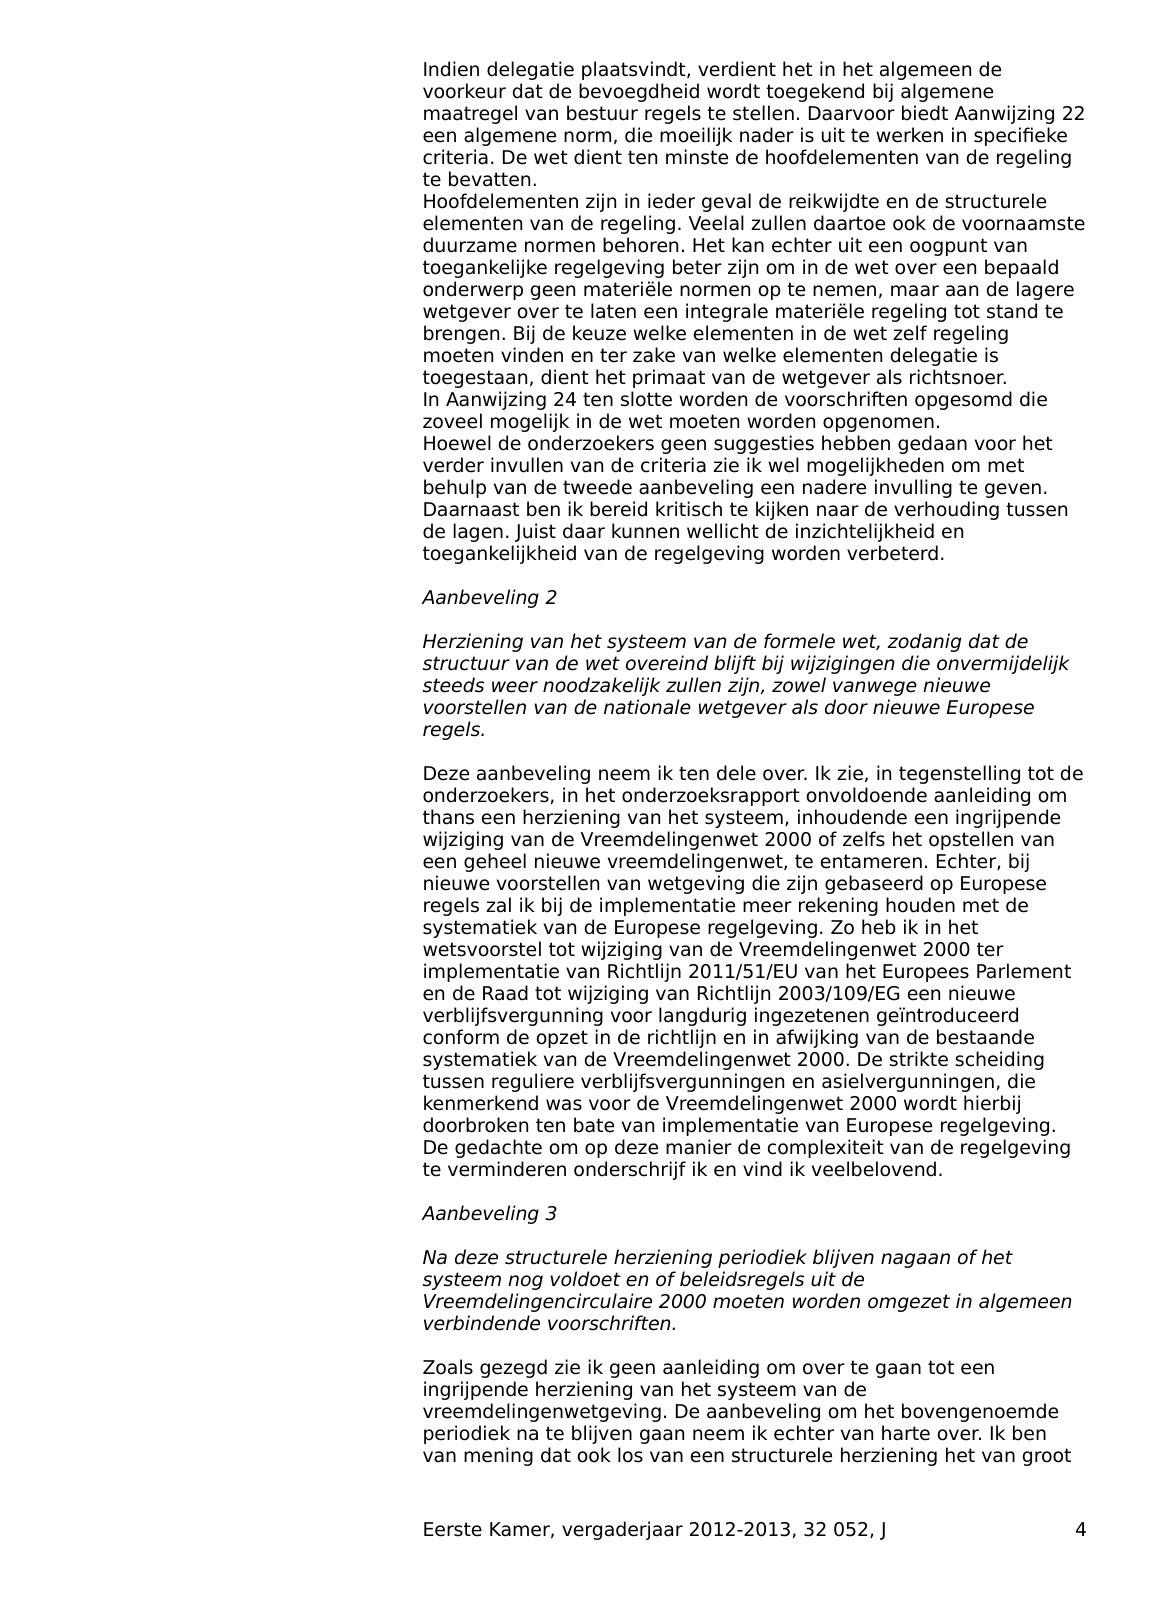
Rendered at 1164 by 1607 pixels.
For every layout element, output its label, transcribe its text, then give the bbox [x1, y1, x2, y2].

text Zoals gezegd zie ik geen aanleiding om over te gaan tot een ingrijpende herziening van het systeem van de vreemdelingenwetgeving. De aanbeveling om het bovengenoemde periodiek na te blijven gaan neem ik echter van harte over. Ik ben van mening dat ook los van een structurele herziening het van groot [422, 1357, 1087, 1467]
text Hoofdelementen zijn in ieder geval de reikwijdte en de structurele elementen van de regeling. Veelal zullen daartoe ook de voornaamste duurzame normen behoren. Het kan echter uit een oogpunt van toegankelijke regelgeving beter zijn om in de wet over een bepaald onderwerp geen materiële normen op te nemen, maar aan de lagere wetgever over te laten een integrale materiële regeling tot stand te brengen. Bij de keuze welke elementen in de wet zelf regeling moeten vinden en ter zake van welke elementen delegatie is toegestaan, dient het primaat van de wetgever als richtsnoer. [422, 191, 1087, 389]
text Indien delegatie plaatsvindt, verdient het in het algemeen de voorkeur dat de bevoegdheid wordt toegekend bij algemene maatregel van bestuur regels te stellen. Daarvoor biedt Aanwijzing 22 een algemene norm, die moeilijk nader is uit te werken in specifieke criteria. De wet dient ten minste de hoofdelementen van de regeling te bevatten. [422, 59, 1087, 191]
text In Aanwijzing 24 ten slotte worden de voorschriften opgesomd die zoveel mogelijk in de wet moeten worden opgenomen. [422, 389, 1087, 433]
subtitle Aanbeveling 3 [422, 1203, 1087, 1225]
text Deze aanbeveling neem ik ten dele over. Ik zie, in tegenstelling tot de onderzoekers, in het onderzoeksrapport onvoldoende aanleiding om thans een herziening van het systeem, inhoudende een ingrijpende wijziging van de Vreemdelingenwet 2000 of zelfs het opstellen van een geheel nieuwe vreemdelingenwet, te entameren. Echter, bij nieuwe voorstellen van wetgeving die zijn gebaseerd op Europese regels zal ik bij de implementatie meer rekening houden met de systematiek van de Europese regelgeving. Zo heb ik in het wetsvoorstel tot wijziging van de Vreemdelingenwet 2000 ter implementatie van Richtlijn 2011/51/EU van het Europees Parlement en de Raad tot wijziging van Richtlijn 2003/109/EG een nieuwe verblijfsvergunning voor langdurig ingezetenen geïntroduceerd conform de opzet in de richtlijn en in afwijking van de bestaande systematiek van de Vreemdelingenwet 2000. De strikte scheiding tussen reguliere verblijfsvergunningen en asielvergunningen, die kenmerkend was voor de Vreemdelingenwet 2000 wordt hierbij doorbroken ten bate van implementatie van Europese regelgeving. De gedachte om op deze manier de complexiteit van de regelgeving te verminderen onderschrijf ik en vind ik veelbelovend. [422, 763, 1087, 1181]
text Hoewel de onderzoekers geen suggesties hebben gedaan voor het verder invullen van de criteria zie ik wel mogelijkheden om met behulp van de tweede aanbeveling een nadere invulling te geven. Daarnaast ben ik bereid kritisch te kijken naar de verhouding tussen de lagen. Juist daar kunnen wellicht de inzichtelijkheid en toegankelijkheid van de regelgeving worden verbeterd. [422, 433, 1087, 564]
text Herziening van het systeem van de formele wet, zodanig dat de structuur van de wet overeind blijft bij wijzigingen die onvermijdelijk steeds weer noodzakelijk zullen zijn, zowel vanwege nieuwe voorstellen van de nationale wetgever als door nieuwe Europese regels. [422, 631, 1087, 741]
text Na deze structurele herziening periodiek blijven nagaan of het systeem nog voldoet en of beleidsregels uit de Vreemdelingencirculaire 2000 moeten worden omgezet in algemeen verbindende voorschriften. [422, 1247, 1087, 1335]
subtitle Aanbeveling 2 [422, 587, 1087, 609]
